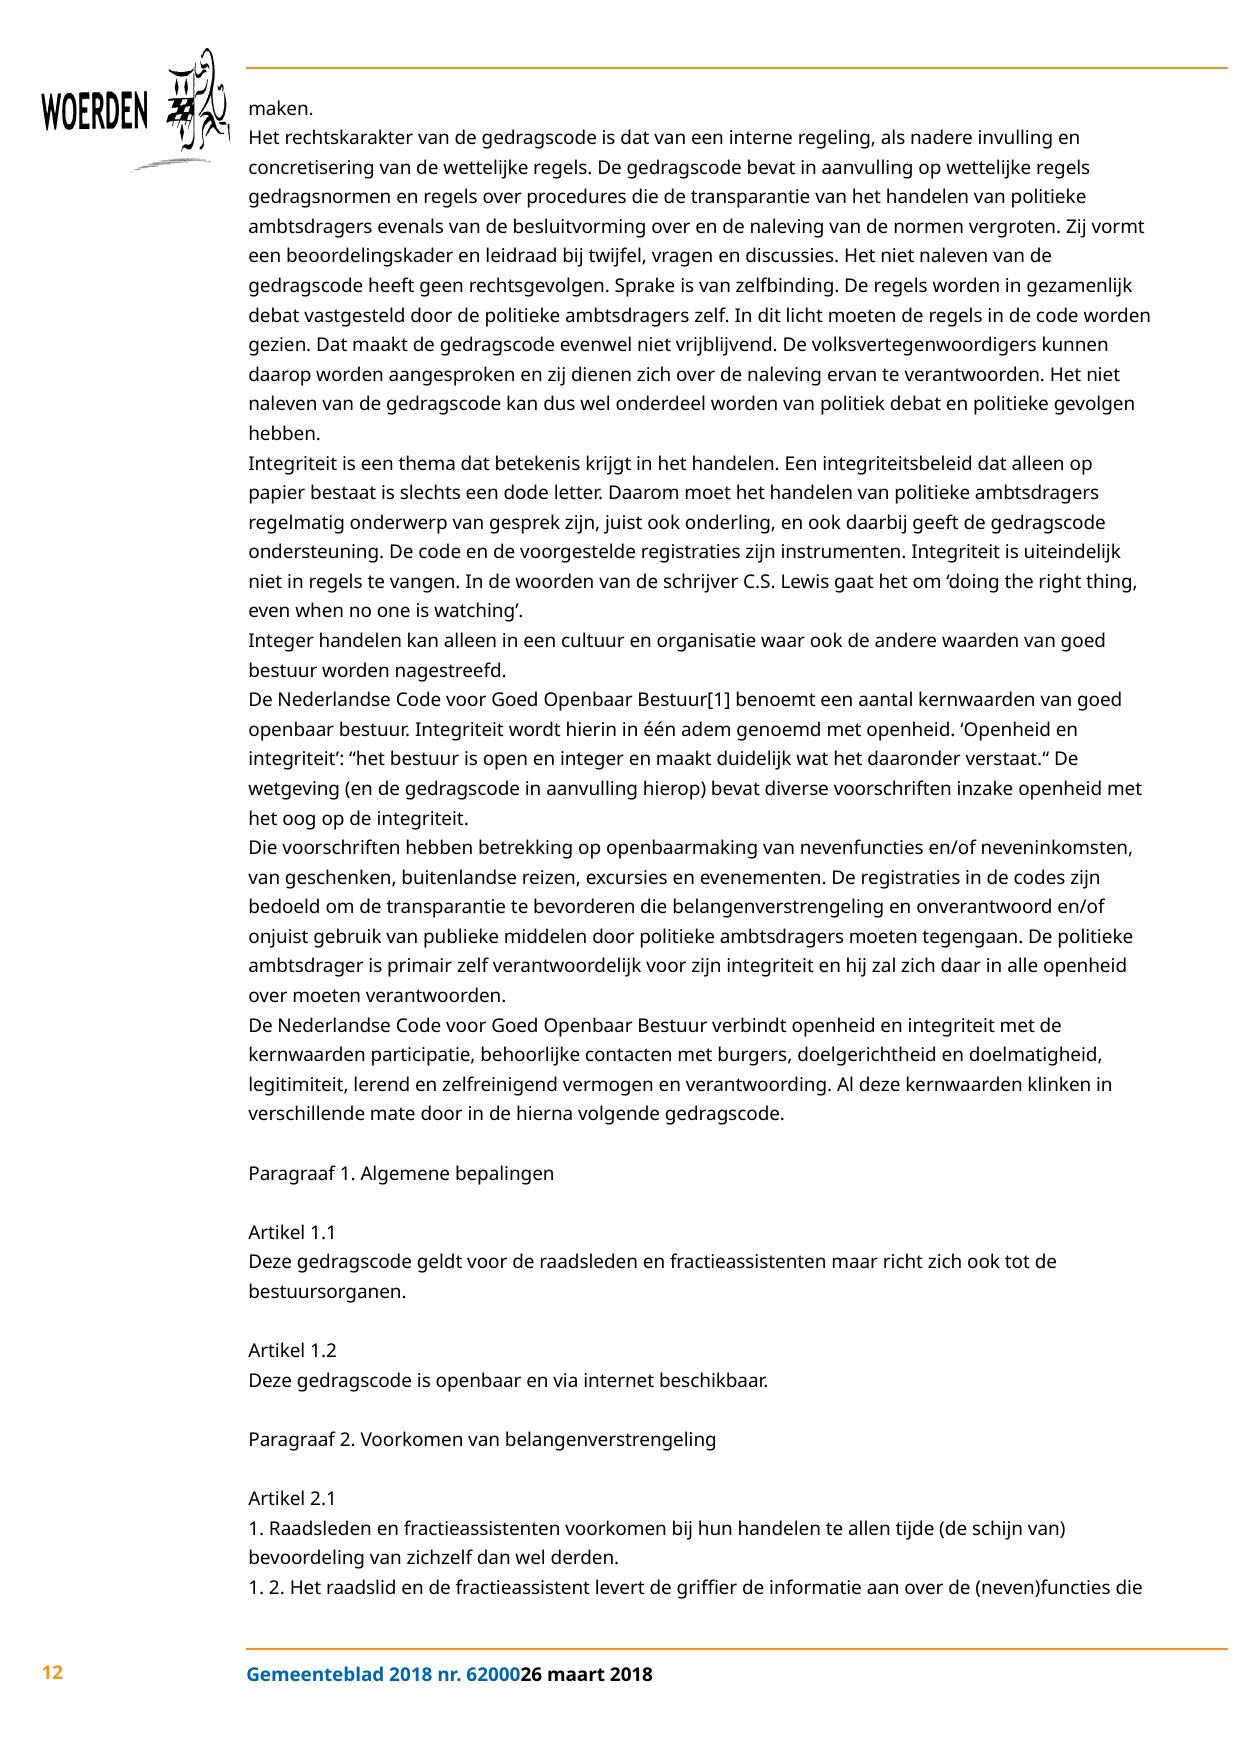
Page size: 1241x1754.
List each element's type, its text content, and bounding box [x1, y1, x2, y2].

text De Nederlandse Code voor Goed Openbaar Bestuur verbindt openheid en integriteit met de kernwaarden participatie, behoorlijke contacten met burgers, doelgerichtheid en doelmatigheid, legitimiteit, lerend en zelfreinigend vermogen en verantwoording. Al deze kernwaarden klinken in verschillende mate door in de hierna volgende gedragscode. [248, 1012, 1152, 1126]
text 1. 2. Het raadslid en de fractieassistent levert de griffier de informatie aan over de (neven)functies die [248, 1574, 1152, 1600]
text 1. Raadsleden en fractieassistenten voorkomen bij hun handelen te allen tijde (de schijn van) bevoordeling van zichzelf dan wel derden. [248, 1515, 1152, 1570]
text Deze gedragscode is openbaar en via internet beschikbaar. [248, 1367, 1152, 1393]
text Artikel 1.2 [248, 1337, 1152, 1363]
text Integer handelen kan alleen in een cultuur en organisatie waar ook de andere waarden van goed bestuur worden nagestreefd. [248, 627, 1152, 683]
text De Nederlandse Code voor Goed Openbaar Bestuur[1] benoemt een aantal kernwaarden van goed openbaar bestuur. Integriteit wordt hierin in één adem genoemd met openheid. ‘Openheid en integriteit’: “het bestuur is open en integer en maakt duidelijk wat het daaronder verstaat.“ De wetgeving (en de gedragscode in aanvulling hierop) bevat diverse voorschriften inzake openheid met het oog op de integriteit. [248, 686, 1152, 831]
text Paragraaf 2. Voorkomen van belangenverstrengeling [248, 1426, 1152, 1452]
text Het rechtskarakter van de gedragscode is dat van een interne regeling, als nadere invulling en concretisering van de wettelijke regels. De gedragscode bevat in aanvulling op wettelijke regels gedragsnormen en regels over procedures die de transparantie van het handelen van politieke ambtsdragers evenals van de besluitvorming over en de naleving van de normen vergroten. Zij vormt een beoordelingskader en leidraad bij twijfel, vragen en discussies. Het niet naleven van de gedragscode heeft geen rechtsgevolgen. Sprake is van zelfbinding. De regels worden in gezamenlijk debat vastgesteld door de politieke ambtsdragers zelf. In dit licht moeten de regels in de code worden gezien. Dat maakt de gedragscode evenwel niet vrijblijvend. De volksvertegenwoordigers kunnen daarop worden aangesproken en zij dienen zich over de naleving ervan te verantwoorden. Het niet naleven van de gedragscode kan dus wel onderdeel worden van politiek debat en politieke gevolgen hebben. [248, 124, 1152, 446]
picture [41, 47, 231, 172]
text maken. [248, 95, 1152, 121]
text Die voorschriften hebben betrekking op openbaarmaking van nevenfuncties en/of neveninkomsten, van geschenken, buitenlandse reizen, excursies en evenementen. De registraties in de codes zijn bedoeld om de transparantie te bevorderen die belangenverstrengeling en onverantwoord en/of onjuist gebruik van publieke middelen door politieke ambtsdragers moeten tegengaan. De politieke ambtsdrager is primair zelf verantwoordelijk voor zijn integriteit en hij zal zich daar in alle openheid over moeten verantwoorden. [248, 834, 1152, 1008]
text Integriteit is een thema dat betekenis krijgt in het handelen. Een integriteitsbeleid dat alleen op papier bestaat is slechts een dode letter. Daarom moet het handelen van politieke ambtsdragers regelmatig onderwerp van gesprek zijn, juist ook onderling, en ook daarbij geeft de gedragscode ondersteuning. De code en de voorgestelde registraties zijn instrumenten. Integriteit is uiteindelijk niet in regels te vangen. In de woorden van de schrijver C.S. Lewis gaat het om ‘doing the right thing, even when no one is watching’. [248, 450, 1152, 623]
text Artikel 2.1 [248, 1485, 1152, 1511]
text Paragraaf 1. Algemene bepalingen [248, 1160, 1152, 1186]
text Artikel 1.1 [248, 1219, 1152, 1245]
text Deze gedragscode geldt voor de raadsleden en fractieassistenten maar richt zich ook tot de bestuursorganen. [248, 1248, 1152, 1304]
